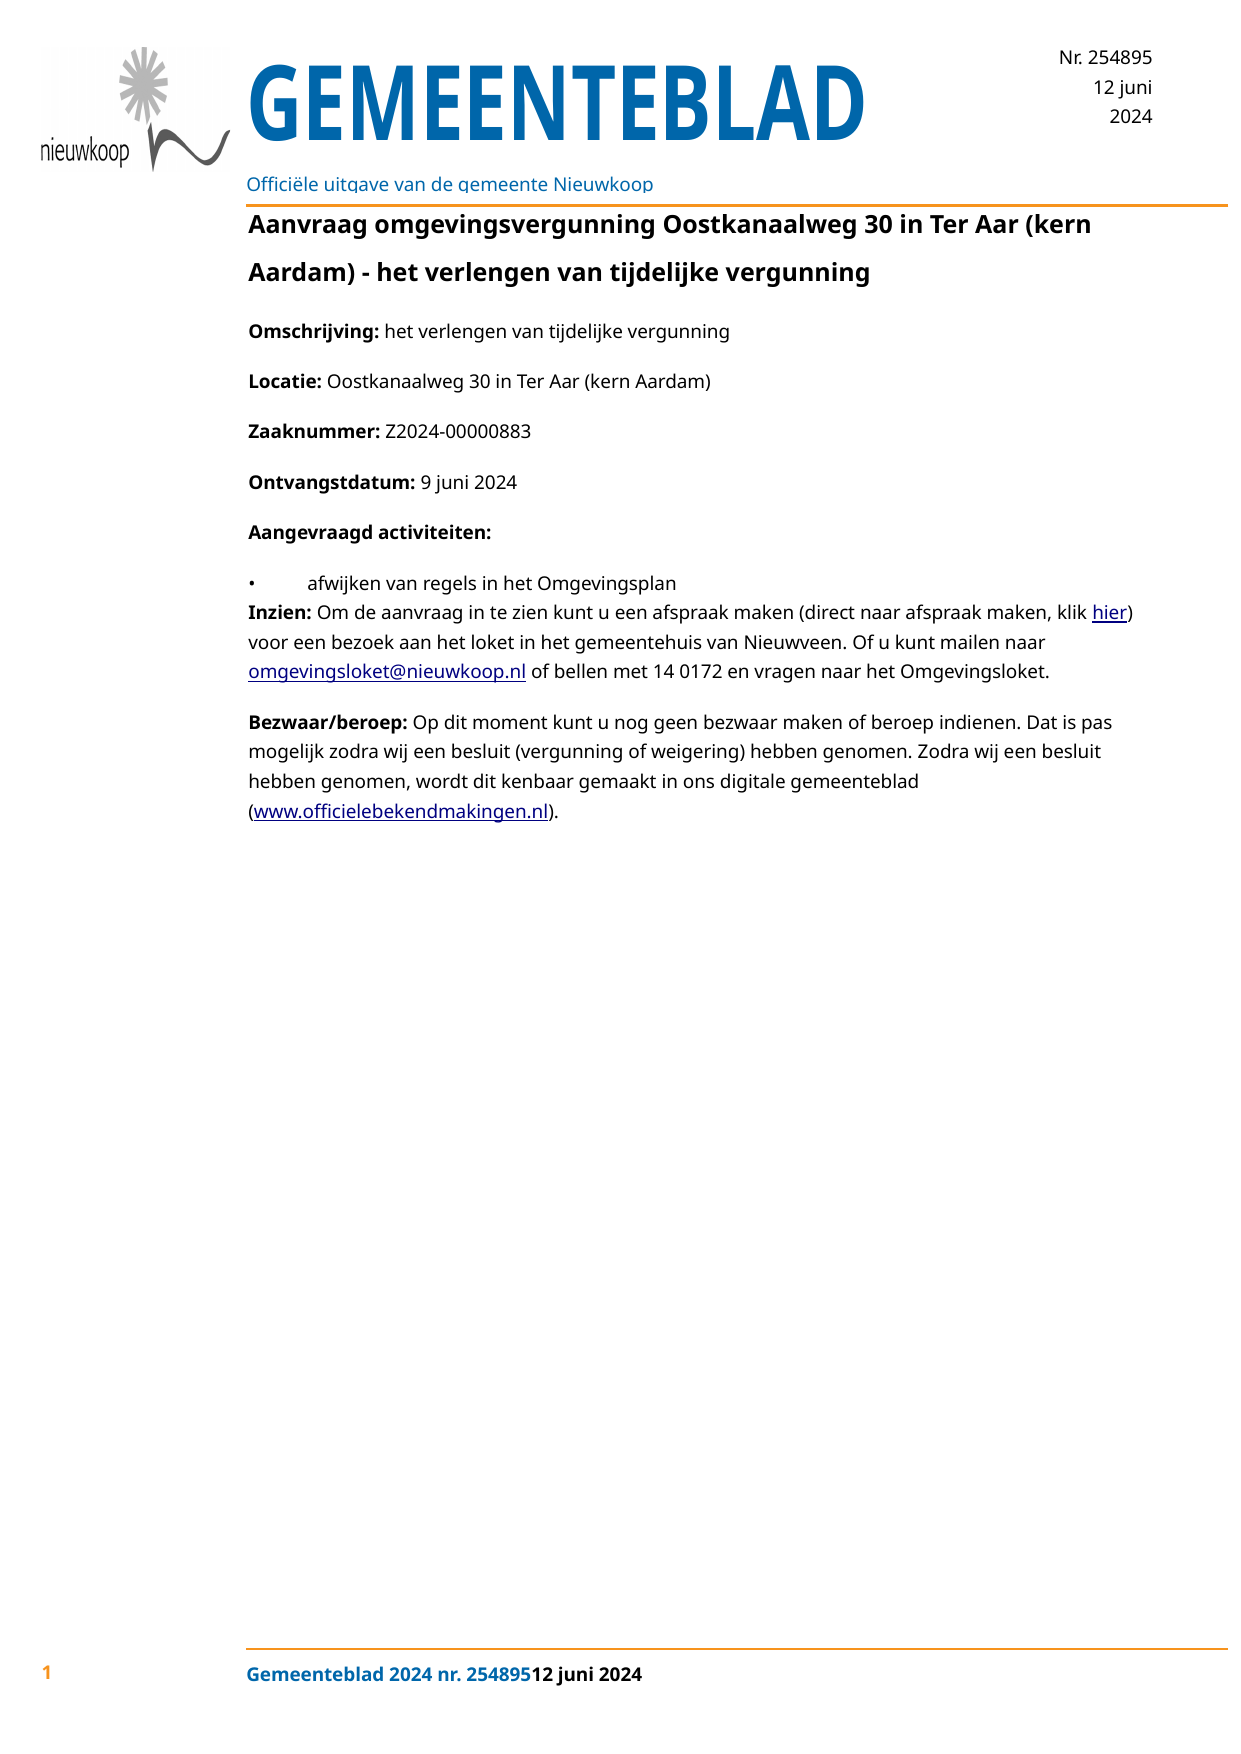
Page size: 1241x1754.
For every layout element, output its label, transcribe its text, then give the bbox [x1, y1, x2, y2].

text Bezwaar/beroep: Op dit moment kunt u nog geen bezwaar maken of beroep indienen. Dat is pas mogelijk zodra wij een besluit (vergunning of weigering) hebben genomen. Zodra wij een besluit hebben genomen, wordt dit kenbaar gemaakt in ons digitale gemeenteblad (www.officielebekendmakingen.nl). [248, 709, 1152, 824]
picture [41, 47, 231, 172]
text Zaaknummer: Z2024-00000883 [248, 419, 1152, 444]
text Inzien: Om de aanvraag in te zien kunt u een afspraak maken (direct naar afspraak maken, klik hier) voor een bezoek aan het loket in het gemeentehuis van Nieuwveen. Of u kunt mailen naar omgevingsloket@nieuwkoop.nl of bellen met 14 0172 en vragen naar het Omgevingsloket. [248, 599, 1152, 684]
text Locatie: Oostkanaalweg 30 in Ter Aar (kern Aardam) [248, 368, 1152, 394]
text Omschrijving: het verlengen van tijdelijke vergunning [248, 318, 1152, 344]
list afwijken van regels in het Omgevingsplan [248, 570, 1152, 596]
text Ontvangstdatum: 9 juni 2024 [248, 469, 1152, 495]
text Aangevraagd activiteiten: [248, 519, 1152, 545]
text Aanvraag omgevingsvergunning Oostkanaalweg 30 in Ter Aar (kern Aardam) - het verlengen van tijdelijke vergunning [248, 207, 1152, 288]
